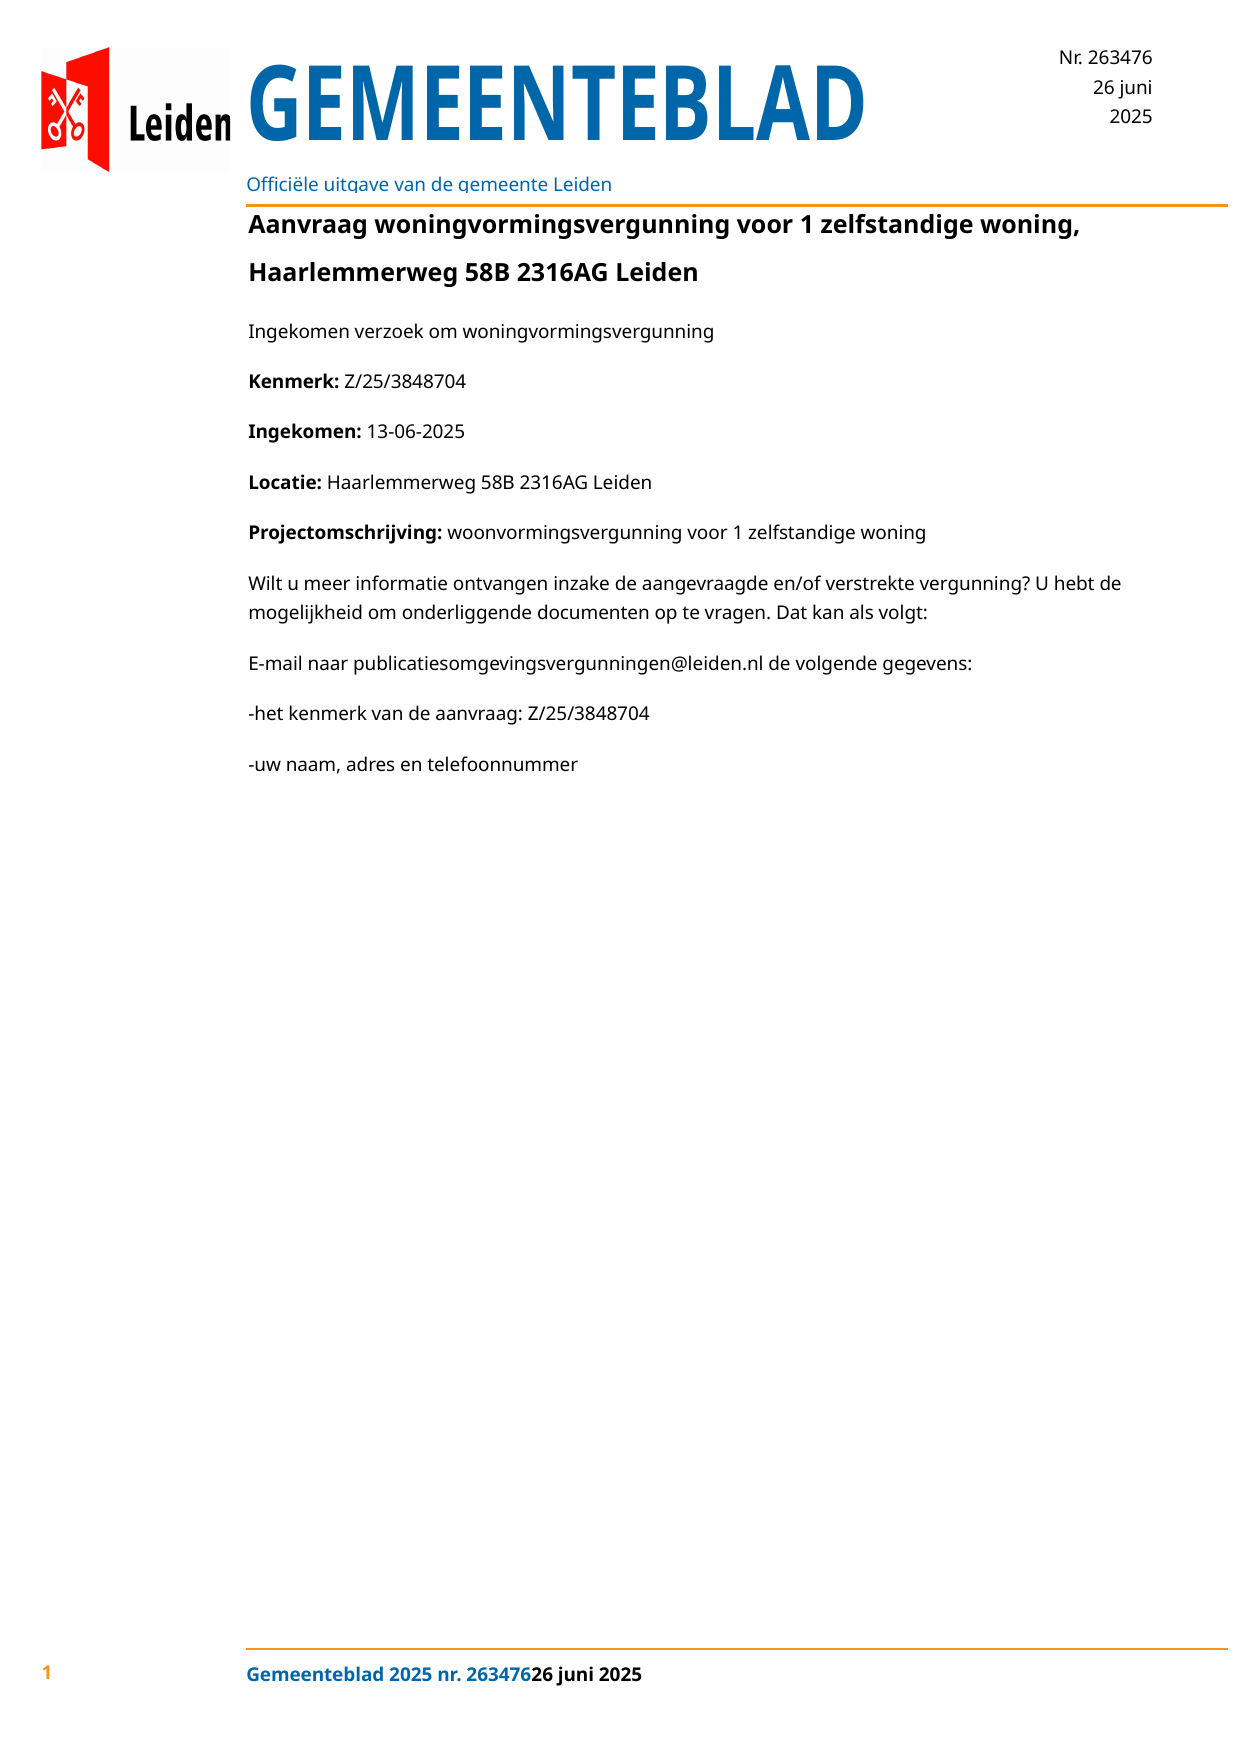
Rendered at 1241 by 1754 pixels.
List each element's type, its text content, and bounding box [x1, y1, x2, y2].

text E-mail naar publicatiesomgevingsvergunningen@leiden.nl de volgende gegevens: [248, 650, 1152, 676]
text Kenmerk: Z/25/3848704 [248, 368, 1152, 394]
text Ingekomen verzoek om woningvormingsvergunning [248, 318, 1152, 344]
text Aanvraag woningvormingsvergunning voor 1 zelfstandige woning, Haarlemmerweg 58B 2316AG Leiden [248, 207, 1152, 288]
text -het kenmerk van de aanvraag: Z/25/3848704 [248, 700, 1152, 726]
text Ingekomen: 13-06-2025 [248, 419, 1152, 444]
text -uw naam, adres en telefoonnummer [248, 751, 1152, 777]
picture [41, 47, 231, 172]
text Locatie: Haarlemmerweg 58B 2316AG Leiden [248, 469, 1152, 495]
text Projectomschrijving: woonvormingsvergunning voor 1 zelfstandige woning [248, 519, 1152, 545]
text Wilt u meer informatie ontvangen inzake de aangevraagde en/of verstrekte vergunning? U hebt de mogelijkheid om onderliggende documenten op te vragen. Dat kan als volgt: [248, 570, 1152, 625]
